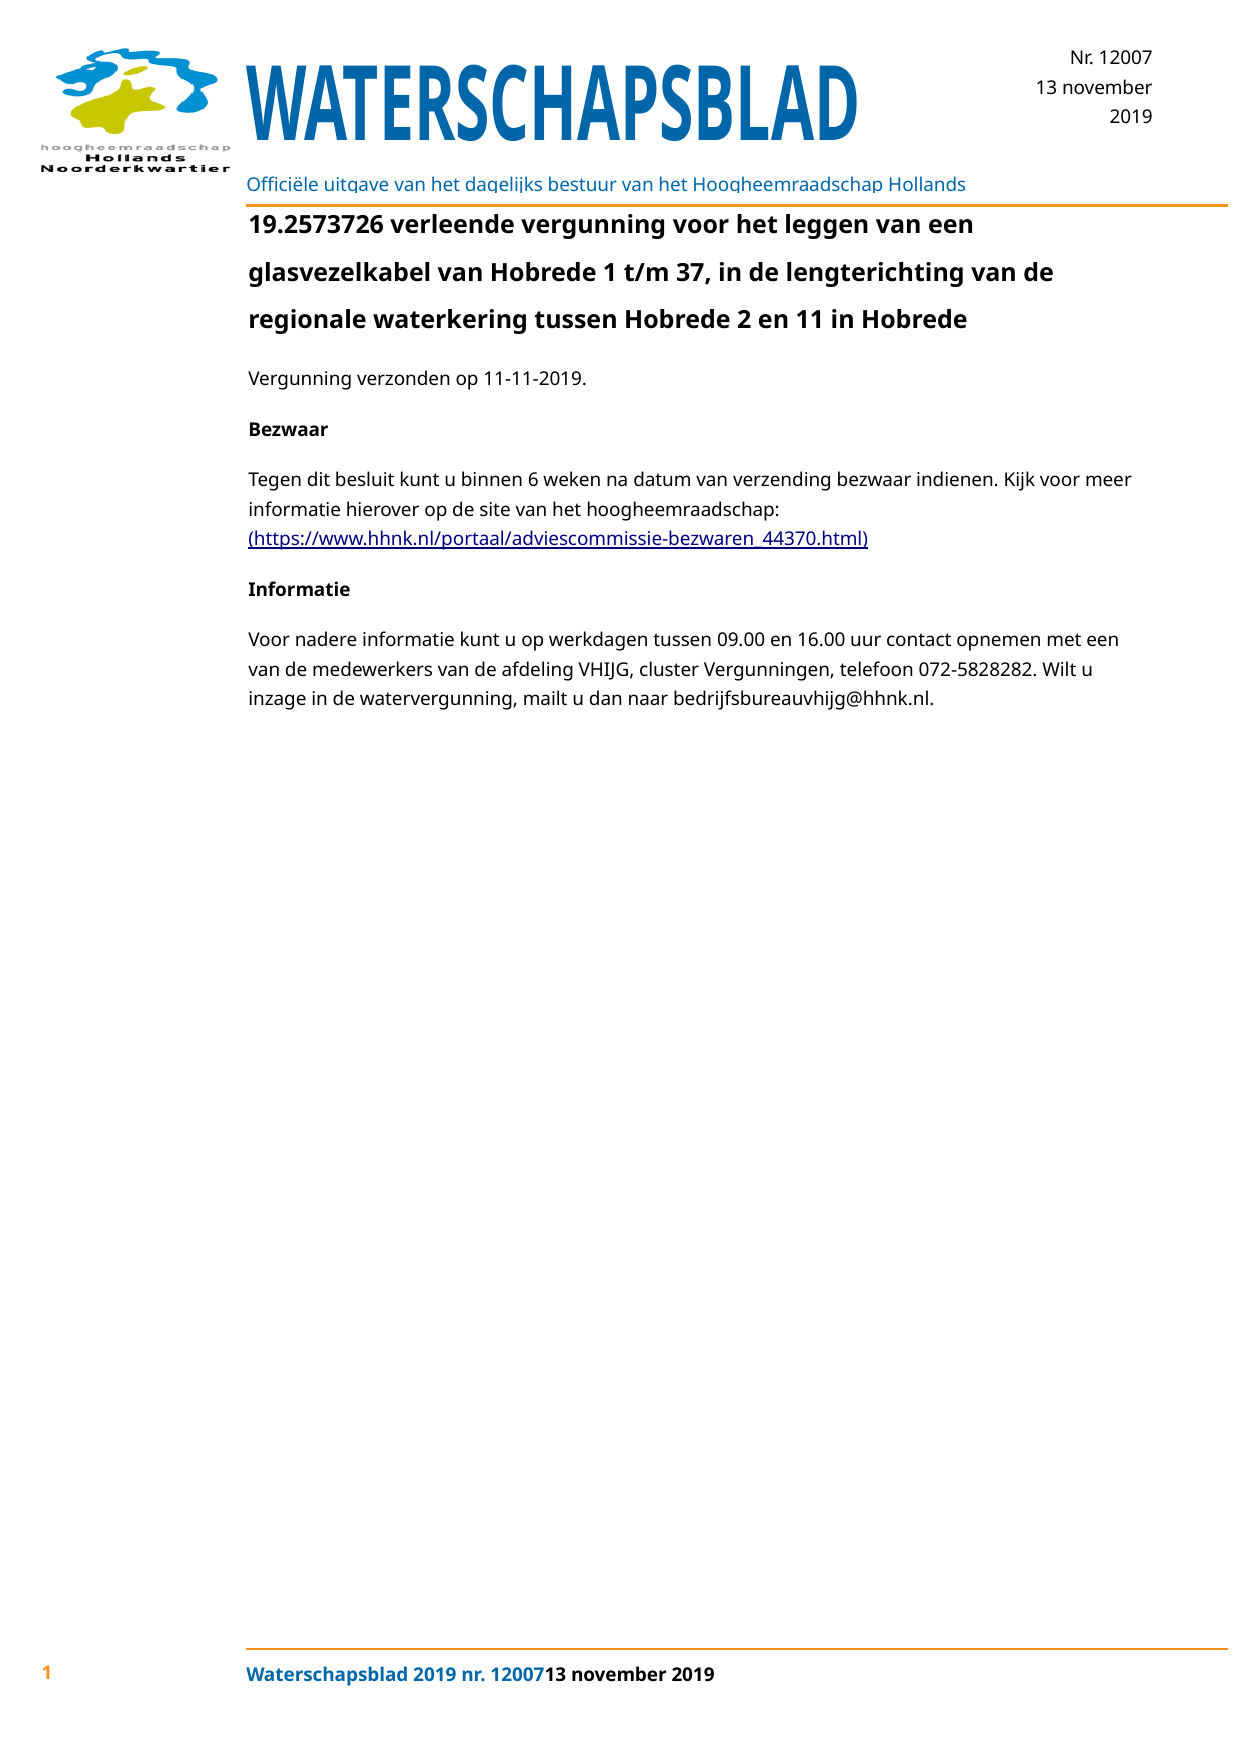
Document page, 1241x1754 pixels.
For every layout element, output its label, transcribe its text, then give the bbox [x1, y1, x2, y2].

text 19.2573726 verleende vergunning voor het leggen van een glasvezelkabel van Hobrede 1 t/m 37, in de lengterichting van de regionale waterkering tussen Hobrede 2 en 11 in Hobrede [248, 207, 1152, 336]
text Voor nadere informatie kunt u op werkdagen tussen 09.00 en 16.00 uur contact opnemen met een van de medewerkers van de afdeling VHIJG, cluster Vergunningen, telefoon 072-5828282. Wilt u inzage in de watervergunning, mailt u dan naar bedrijfsbureauvhijg@hhnk.nl. [248, 626, 1152, 711]
text Bezwaar [248, 416, 1152, 442]
picture [41, 47, 231, 172]
text Tegen dit besluit kunt u binnen 6 weken na datum van verzending bezwaar indienen. Kijk voor meer informatie hierover op de site van het hoogheemraadschap: (https://www.hhnk.nl/portaal/adviescommissie-bezwaren_44370.html) [248, 466, 1152, 551]
text Vergunning verzonden op 11-11-2019. [248, 366, 1152, 391]
text Informatie [248, 576, 1152, 602]
